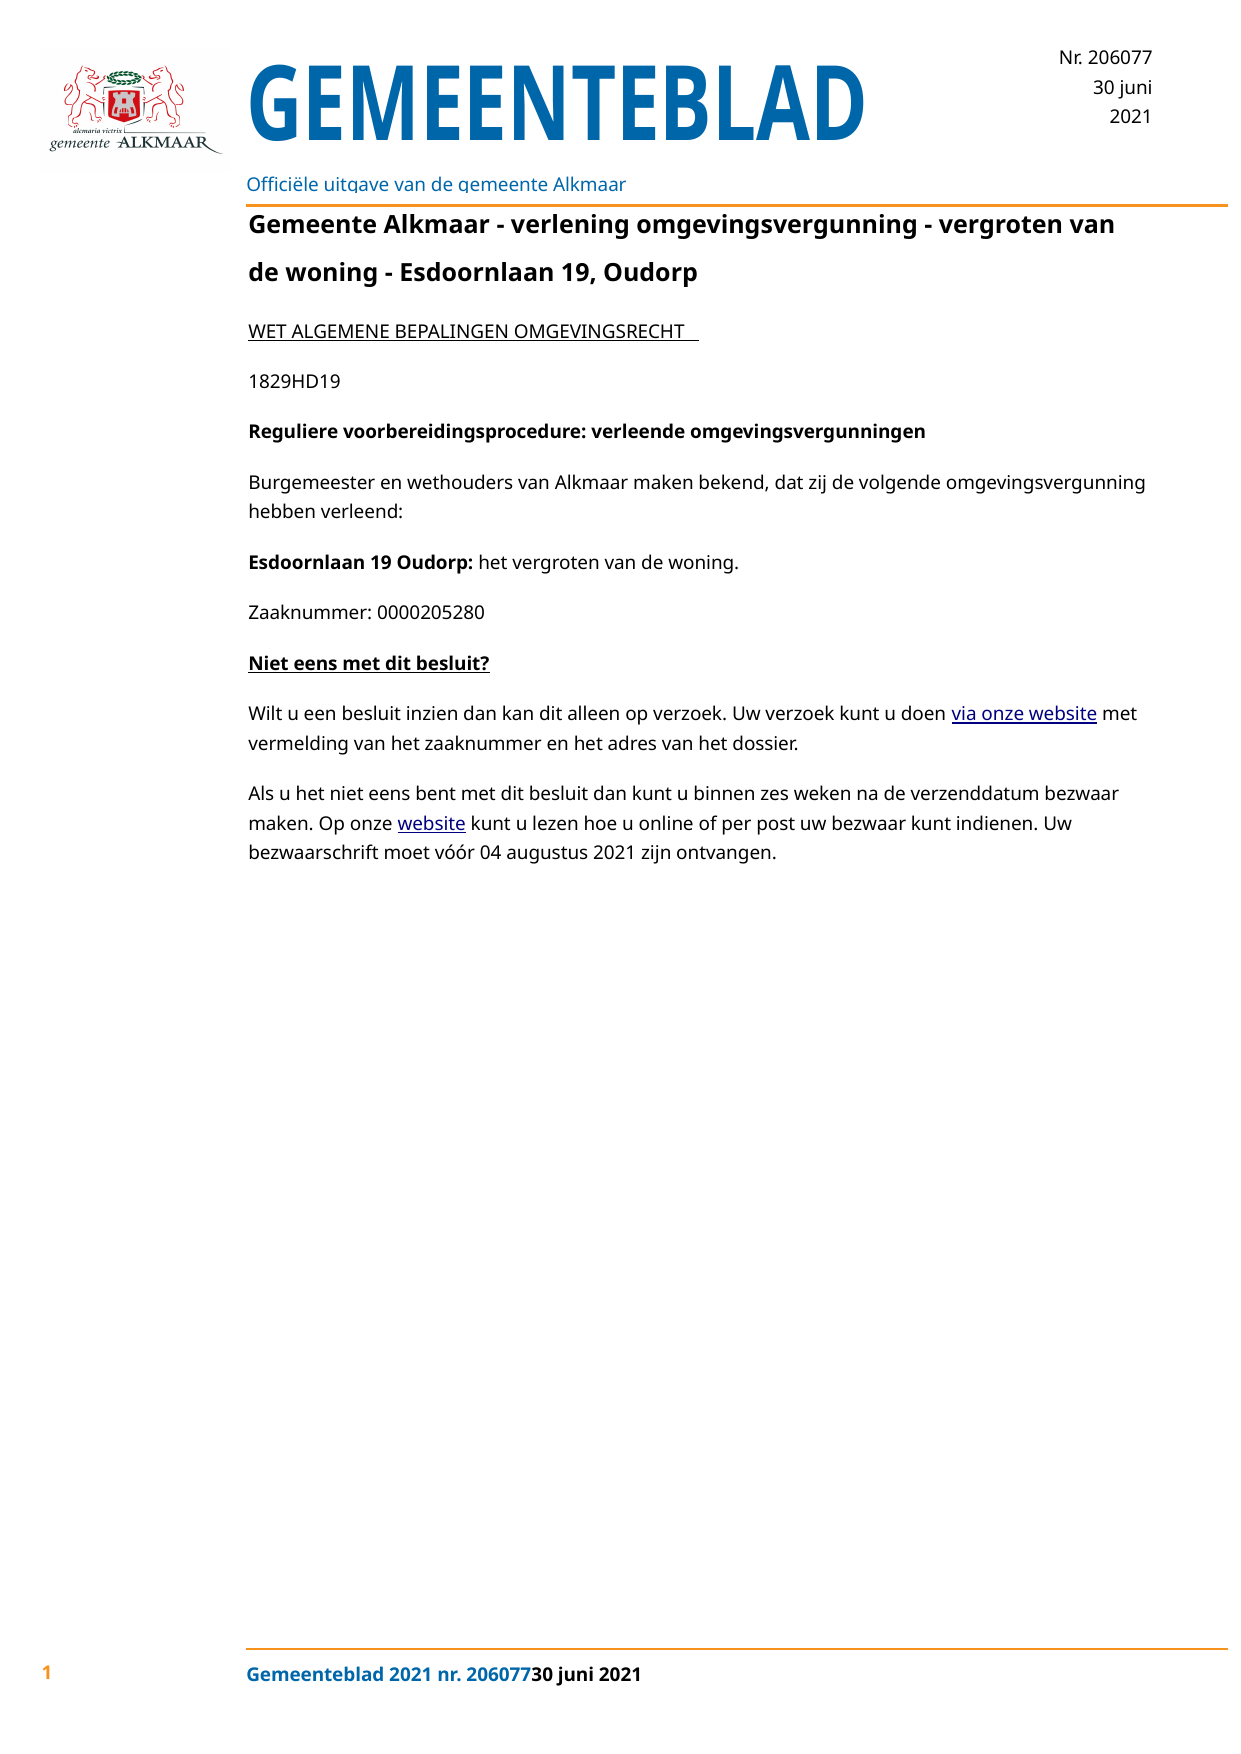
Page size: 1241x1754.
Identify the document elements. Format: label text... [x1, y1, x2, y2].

text Reguliere voorbereidingsprocedure: verleende omgevingsvergunningen [248, 419, 1152, 444]
text Als u het niet eens bent met dit besluit dan kunt u binnen zes weken na de verzenddatum bezwaar maken. Op onze website kunt u lezen hoe u online of per post uw bezwaar kunt indienen. Uw bezwaarschrift moet vóór 04 augustus 2021 zijn ontvangen. [248, 780, 1152, 865]
text Gemeente Alkmaar - verlening omgevingsvergunning - vergroten van de woning - Esdoornlaan 19, Oudorp [248, 207, 1152, 288]
text WET ALGEMENE BEPALINGEN OMGEVINGSRECHT [248, 318, 1152, 344]
picture [41, 47, 231, 172]
text 1829HD19 [248, 368, 1152, 394]
text Esdoornlaan 19 Oudorp: het vergroten van de woning. [248, 549, 1152, 575]
text Burgemeester en wethouders van Alkmaar maken bekend, dat zij de volgende omgevingsvergunning hebben verleend: [248, 469, 1152, 524]
text Wilt u een besluit inzien dan kan dit alleen op verzoek. Uw verzoek kunt u doen via onze website met vermelding van het zaaknummer en het adres van het dossier. [248, 700, 1152, 756]
text Niet eens met dit besluit? [248, 650, 1152, 676]
text Zaaknummer: 0000205280 [248, 599, 1152, 625]
